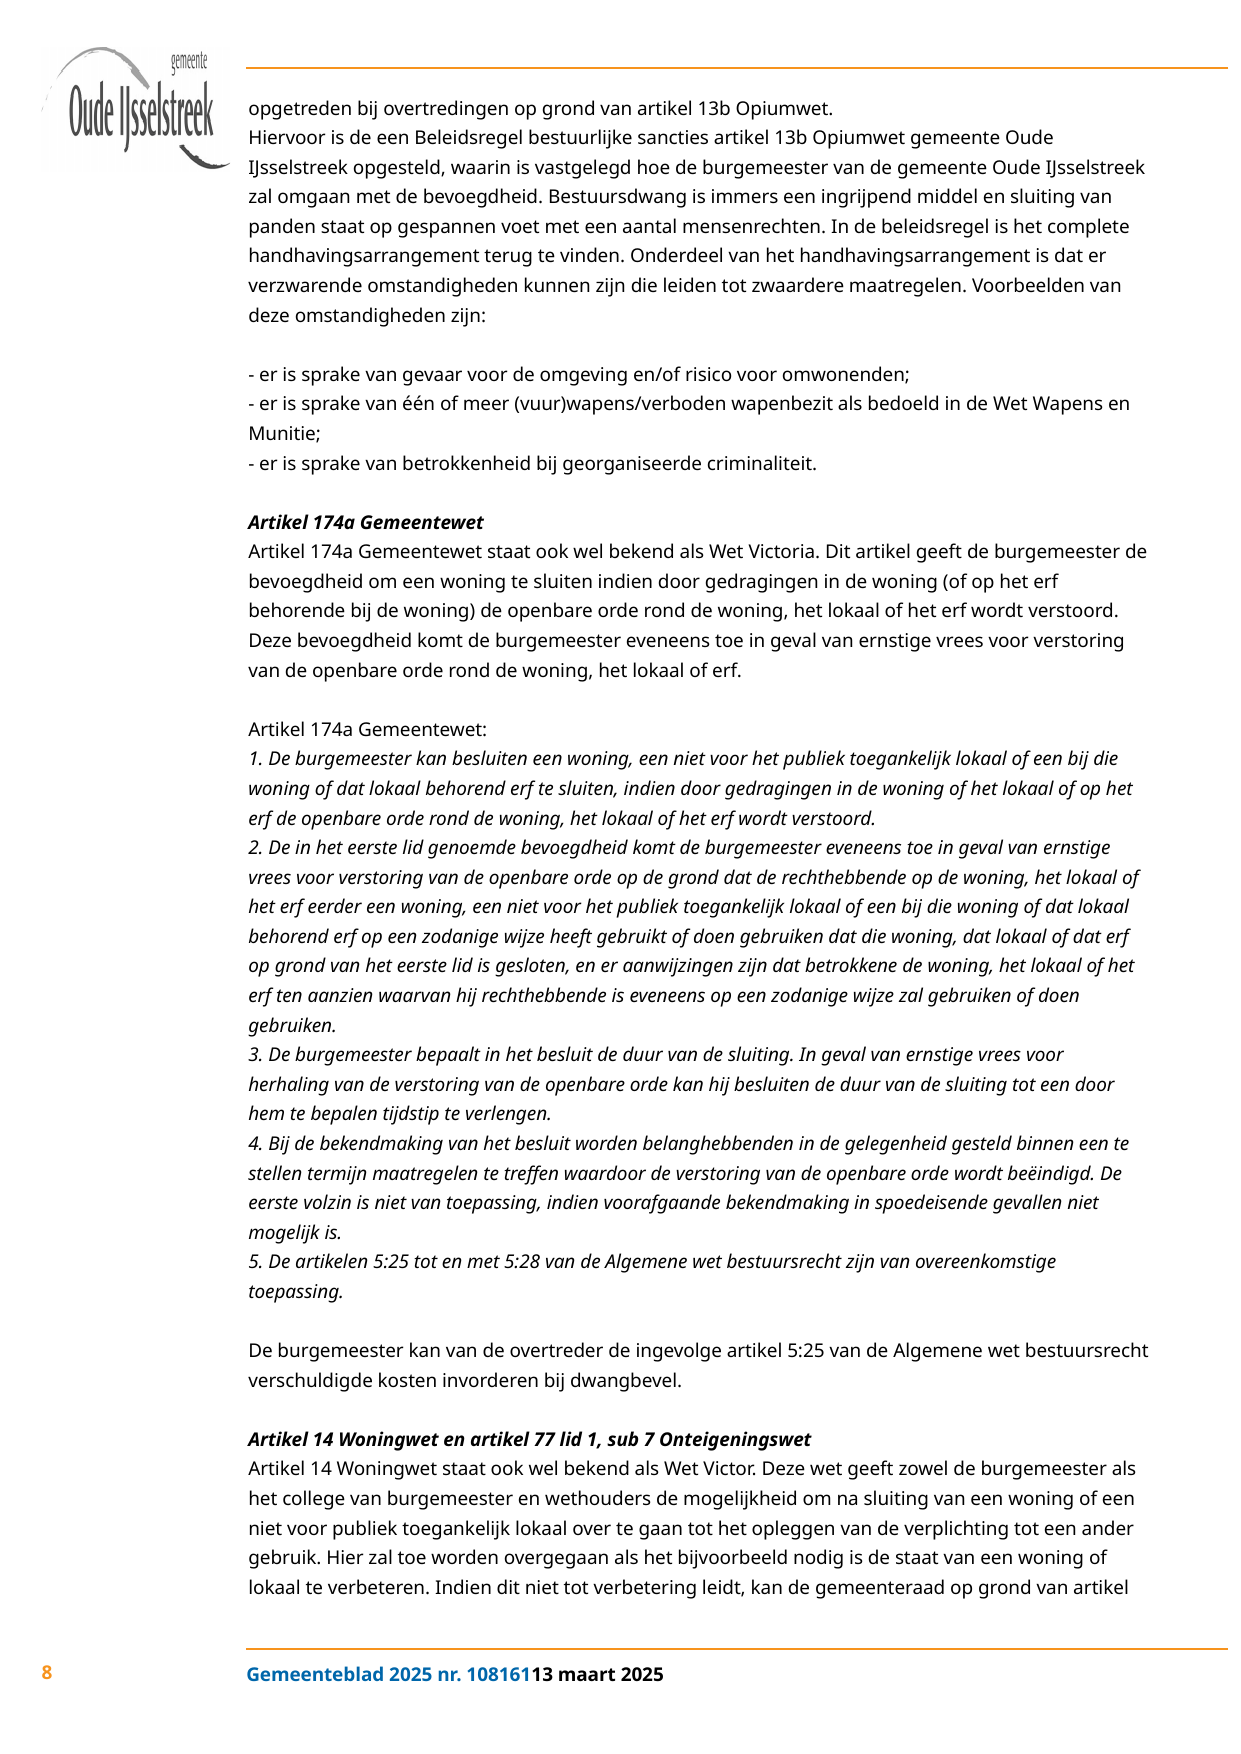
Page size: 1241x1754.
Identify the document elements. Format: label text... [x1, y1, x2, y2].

text - er is sprake van gevaar voor de omgeving en/of risico voor omwonenden; [248, 361, 1152, 387]
text 3. De burgemeester bepaalt in het besluit de duur van de sluiting. In geval van ernstige vrees voor herhaling van de verstoring van de openbare orde kan hij besluiten de duur van de sluiting tot een door hem te bepalen tijdstip te verlengen. [248, 1041, 1152, 1126]
text De burgemeester kan van de overtreder de ingevolge artikel 5:25 van de Algemene wet bestuursrecht verschuldigde kosten invorderen bij dwangbevel. [248, 1337, 1152, 1393]
picture [41, 47, 231, 172]
text Artikel 174a Gemeentewet staat ook wel bekend als Wet Victoria. Dit artikel geeft de burgemeester de bevoegdheid om een woning te sluiten indien door gedragingen in de woning (of op het erf behorende bij de woning) de openbare orde rond de woning, het lokaal of het erf wordt verstoord. Deze bevoegdheid komt de burgemeester eveneens toe in geval van ernstige vrees voor verstoring van de openbare orde rond de woning, het lokaal of erf. [248, 538, 1152, 683]
text 1. De burgemeester kan besluiten een woning, een niet voor het publiek toegankelijk lokaal of een bij die woning of dat lokaal behorend erf te sluiten, indien door gedragingen in de woning of het lokaal of op het erf de openbare orde rond de woning, het lokaal of het erf wordt verstoord. [248, 746, 1152, 831]
text Artikel 14 Woningwet staat ook wel bekend als Wet Victor. Deze wet geeft zowel de burgemeester als het college van burgemeester en wethouders de mogelijkheid om na sluiting van een woning of een niet voor publiek toegankelijk lokaal over te gaan tot het opleggen van de verplichting tot een ander gebruik. Hier zal toe worden overgegaan als het bijvoorbeeld nodig is de staat van een woning of lokaal te verbeteren. Indien dit niet tot verbetering leidt, kan de gemeenteraad op grond van artikel [248, 1456, 1152, 1600]
text opgetreden bij overtredingen op grond van artikel 13b Opiumwet. [248, 95, 1152, 121]
text Artikel 174a Gemeentewet: [248, 716, 1152, 742]
text 2. De in het eerste lid genoemde bevoegdheid komt de burgemeester eveneens toe in geval van ernstige vrees voor verstoring van de openbare orde op de grond dat de rechthebbende op de woning, het lokaal of het erf eerder een woning, een niet voor het publiek toegankelijk lokaal of een bij die woning of dat lokaal behorend erf op een zodanige wijze heeft gebruikt of doen gebruiken dat die woning, dat lokaal of dat erf op grond van het eerste lid is gesloten, en er aanwijzingen zijn dat betrokkene de woning, het lokaal of het erf ten aanzien waarvan hij rechthebbende is eveneens op een zodanige wijze zal gebruiken of doen gebruiken. [248, 834, 1152, 1038]
text 5. De artikelen 5:25 tot en met 5:28 van de Algemene wet bestuursrecht zijn van overeenkomstige toepassing. [248, 1248, 1152, 1304]
text 4. Bij de bekendmaking van het besluit worden belanghebbenden in de gelegenheid gesteld binnen een te stellen termijn maatregelen te treffen waardoor de verstoring van de openbare orde wordt beëindigd. De eerste volzin is niet van toepassing, indien voorafgaande bekendmaking in spoedeisende gevallen niet mogelijk is. [248, 1130, 1152, 1245]
text - er is sprake van betrokkenheid bij georganiseerde criminaliteit. [248, 450, 1152, 476]
text Hiervoor is de een Beleidsregel bestuurlijke sancties artikel 13b Opiumwet gemeente Oude IJsselstreek opgesteld, waarin is vastgelegd hoe de burgemeester van de gemeente Oude IJsselstreek zal omgaan met de bevoegdheid. Bestuursdwang is immers een ingrijpend middel en sluiting van panden staat op gespannen voet met een aantal mensenrechten. In de beleidsregel is het complete handhavingsarrangement terug te vinden. Onderdeel van het handhavingsarrangement is dat er verzwarende omstandigheden kunnen zijn die leiden tot zwaardere maatregelen. Voorbeelden van deze omstandigheden zijn: [248, 124, 1152, 328]
text Artikel 174a Gemeentewet [248, 509, 1152, 535]
text - er is sprake van één of meer (vuur)wapens/verboden wapenbezit als bedoeld in de Wet Wapens en Munitie; [248, 391, 1152, 446]
text Artikel 14 Woningwet en artikel 77 lid 1, sub 7 Onteigeningswet [248, 1426, 1152, 1452]
